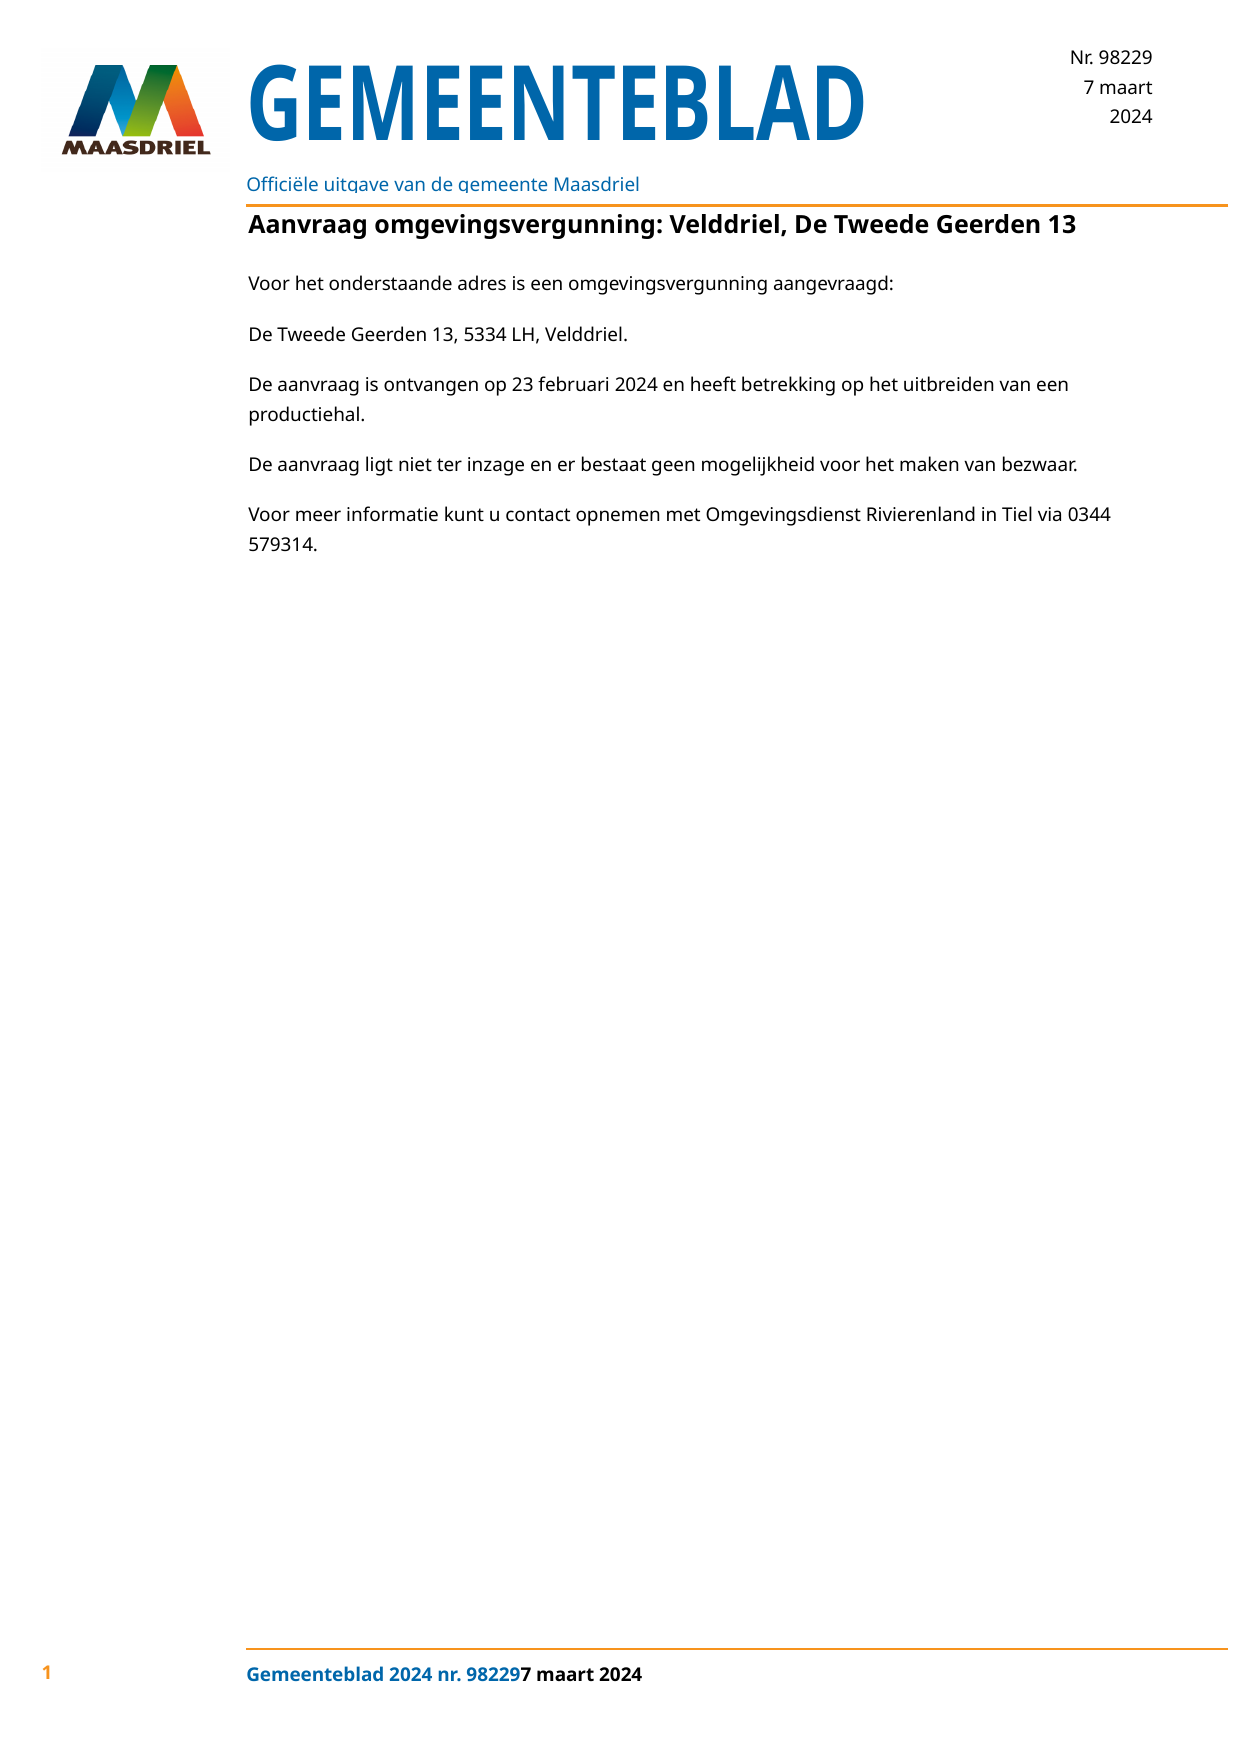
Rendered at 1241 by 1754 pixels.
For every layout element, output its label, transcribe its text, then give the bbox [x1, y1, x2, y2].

text Aanvraag omgevingsvergunning: Velddriel, De Tweede Geerden 13 [248, 207, 1152, 241]
text De aanvraag ligt niet ter inzage en er bestaat geen mogelijkheid voor het maken van bezwaar. [248, 451, 1152, 477]
text De aanvraag is ontvangen op 23 februari 2024 en heeft betrekking op het uitbreiden van een productiehal. [248, 371, 1152, 426]
text Voor meer informatie kunt u contact opnemen met Omgevingsdienst Rivierenland in Tiel via 0344 579314. [248, 502, 1152, 557]
text De Tweede Geerden 13, 5334 LH, Velddriel. [248, 321, 1152, 346]
picture [41, 47, 231, 172]
text Voor het onderstaande adres is een omgevingsvergunning aangevraagd: [248, 270, 1152, 296]
